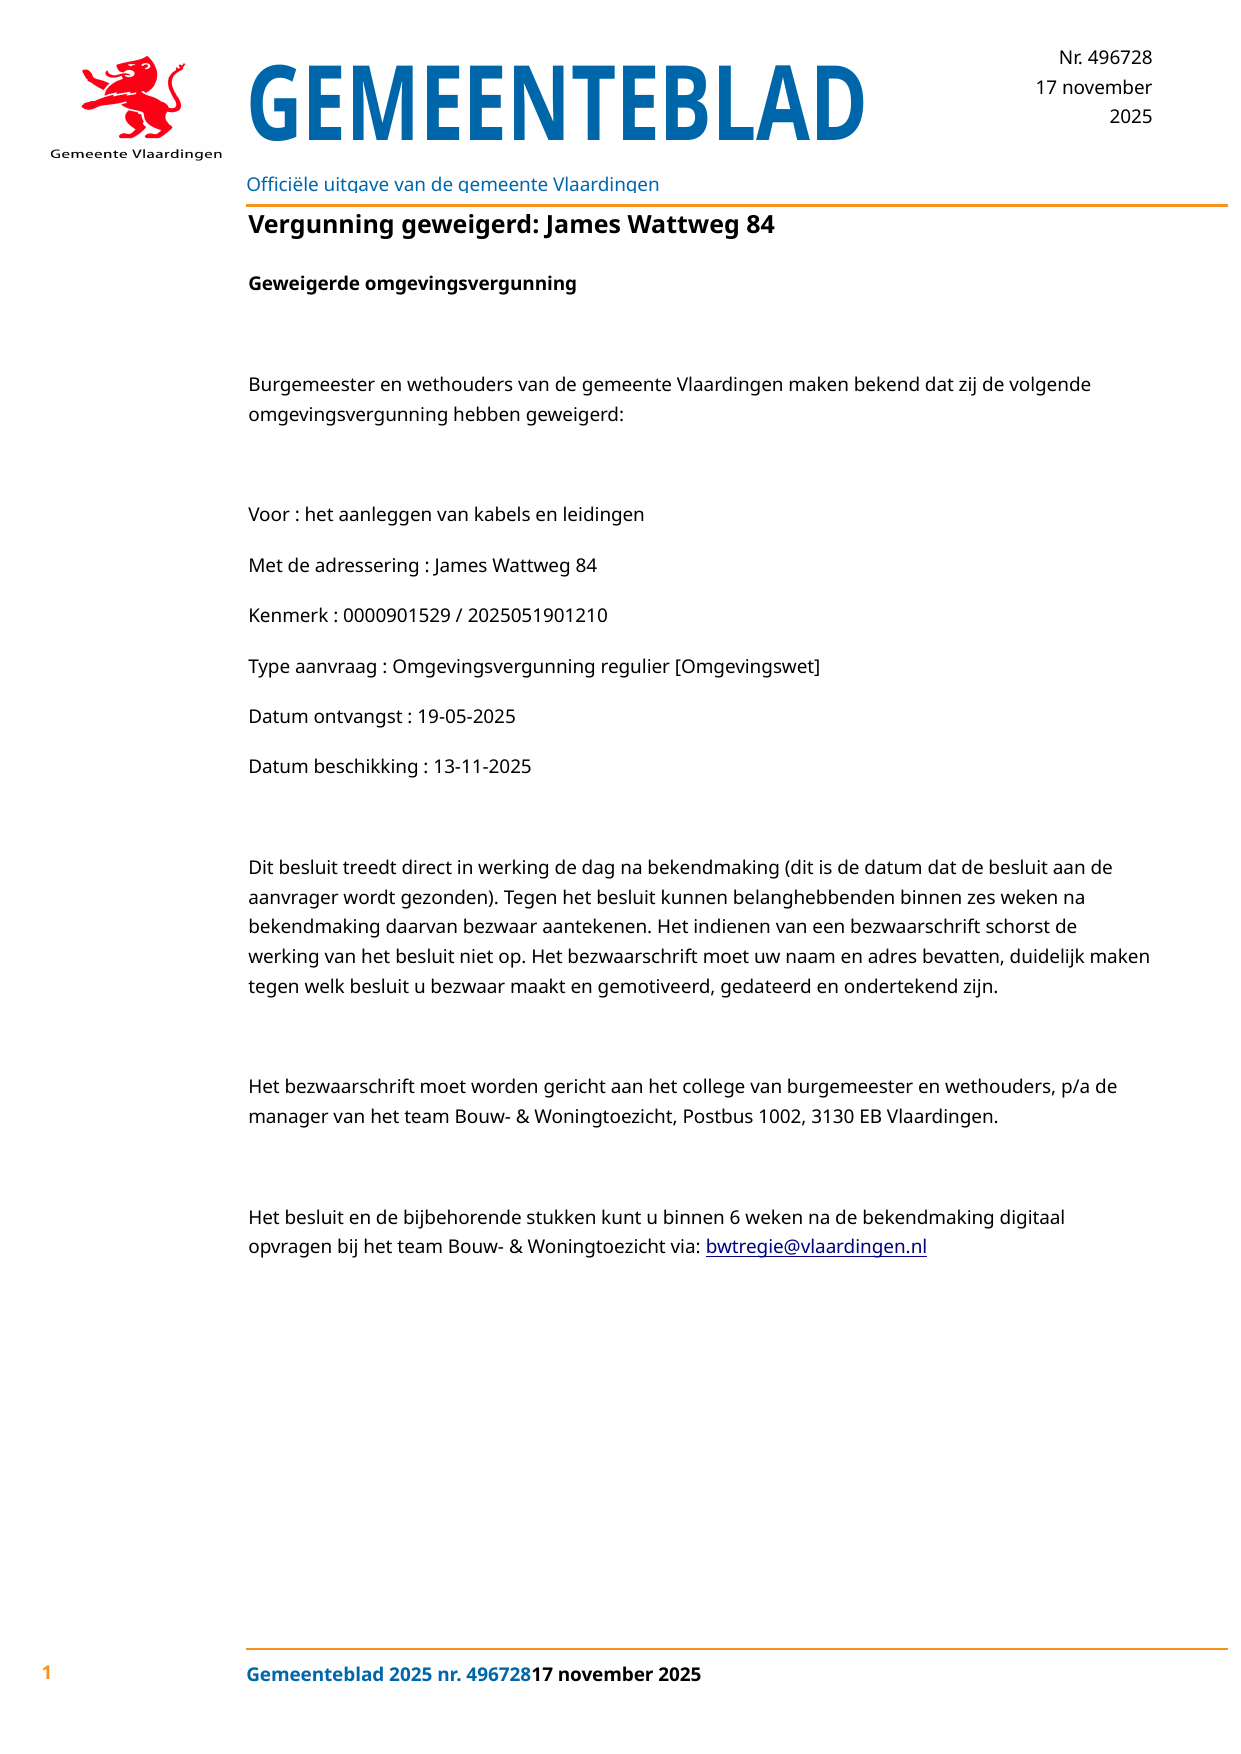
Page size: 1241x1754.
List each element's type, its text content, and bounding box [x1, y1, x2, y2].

text Voor : het aanleggen van kabels en leidingen [248, 502, 1152, 527]
text Vergunning geweigerd: James Wattweg 84 [248, 207, 1152, 241]
text Datum ontvangst : 19-05-2025 [248, 703, 1152, 729]
text Datum beschikking : 13-11-2025 [248, 754, 1152, 779]
text Dit besluit treedt direct in werking de dag na bekendmaking (dit is de datum dat de besluit aan de aanvrager wordt gezonden). Tegen het besluit kunnen belanghebbenden binnen zes weken na bekendmaking daarvan bezwaar aantekenen. Het indienen van een bezwaarschrift schorst de werking van het besluit niet op. Het bezwaarschrift moet uw naam en adres bevatten, duidelijk maken tegen welk besluit u bezwaar maakt en gemotiveerd, gedateerd en ondertekend zijn. [248, 854, 1152, 998]
text Het bezwaarschrift moet worden gericht aan het college van burgemeester en wethouders, p/a de manager van het team Bouw- & Woningtoezicht, Postbus 1002, 3130 EB Vlaardingen. [248, 1074, 1152, 1129]
text Burgemeester en wethouders van de gemeente Vlaardingen maken bekend dat zij de volgende omgevingsvergunning hebben geweigerd: [248, 371, 1152, 426]
text Geweigerde omgevingsvergunning [248, 270, 1152, 296]
text Kenmerk : 0000901529 / 2025051901210 [248, 602, 1152, 628]
text Het besluit en de bijbehorende stukken kunt u binnen 6 weken na de bekendmaking digitaal opvragen bij het team Bouw- & Woningtoezicht via: bwtregie@vlaardingen.nl [248, 1204, 1152, 1259]
text Type aanvraag : Omgevingsvergunning regulier [Omgevingswet] [248, 653, 1152, 678]
picture [41, 47, 231, 172]
text Met de adressering : James Wattweg 84 [248, 552, 1152, 578]
